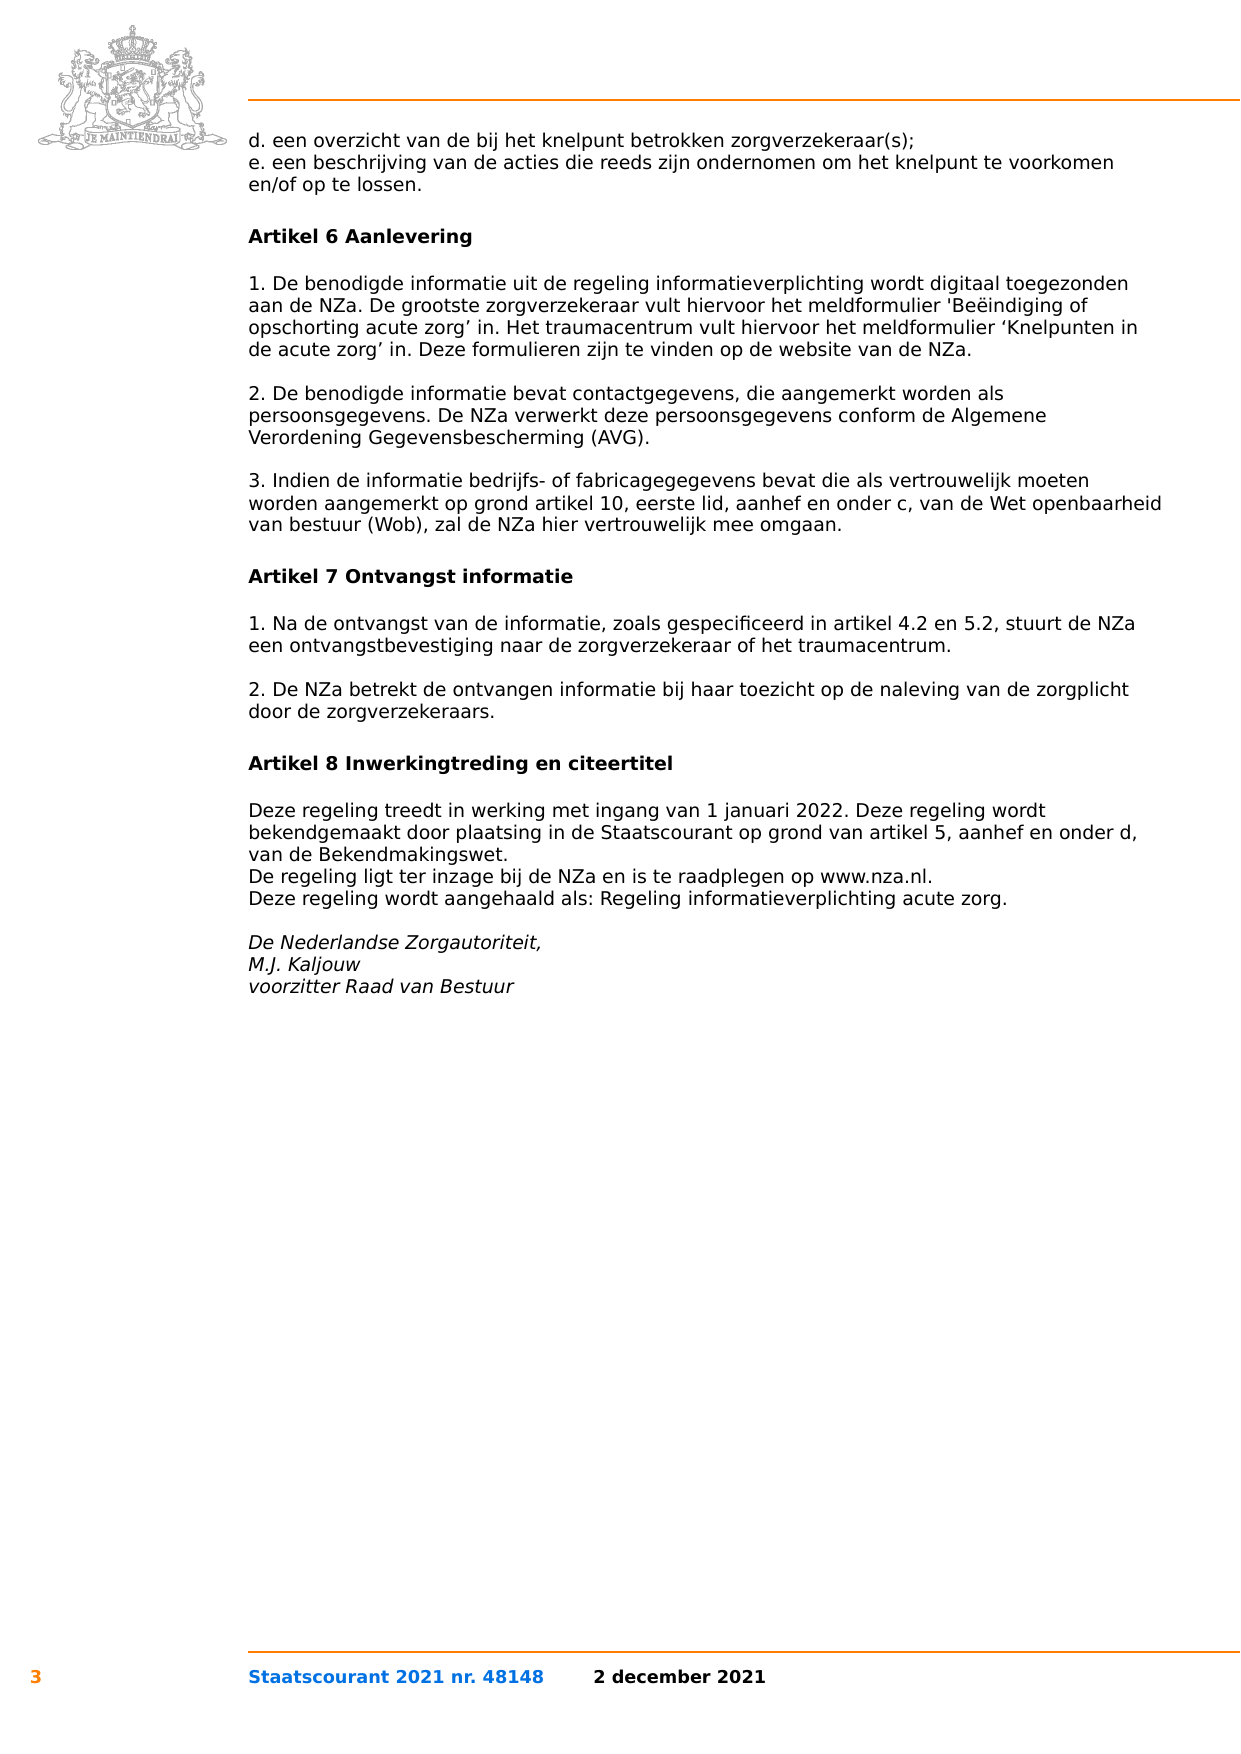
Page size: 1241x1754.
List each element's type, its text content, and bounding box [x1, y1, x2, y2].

text 2. De NZa betrekt de ontvangen informatie bij haar toezicht op de naleving van de zorgplicht door de zorgverzekeraars. [248, 679, 1163, 723]
picture [38, 25, 227, 150]
text 1. De benodigde informatie uit de regeling informatieverplichting wordt digitaal toegezonden aan de NZa. De grootste zorgverzekeraar vult hiervoor het meldformulier 'Beëindiging of opschorting acute zorg’ in. Het traumacentrum vult hiervoor het meldformulier ‘Knelpunten in de acute zorg’ in. Deze formulieren zijn te vinden op de website van de NZa. [248, 273, 1163, 361]
text 3. Indien de informatie bedrijfs- of fabricagegegevens bevat die als vertrouwelijk moeten worden aangemerkt op grond artikel 10, eerste lid, aanhef en onder c, van de Wet openbaarheid van bestuur (Wob), zal de NZa hier vertrouwelijk mee omgaan. [248, 470, 1163, 536]
text 1. Na de ontvangst van de informatie, zoals gespecificeerd in artikel 4.2 en 5.2, stuurt de NZa een ontvangstbevestiging naar de zorgverzekeraar of het traumacentrum. [248, 613, 1163, 657]
text e. een beschrijving van de acties die reeds zijn ondernomen om het knelpunt te voorkomen en/of op te lossen. [248, 152, 1163, 196]
text Deze regeling treedt in werking met ingang van 1 januari 2022. Deze regeling wordt bekendgemaakt door plaatsing in de Staatscourant op grond van artikel 5, aanhef en onder d, van de Bekendmakingswet. [248, 800, 1163, 866]
text d. een overzicht van de bij het knelpunt betrokken zorgverzekeraar(s); [248, 130, 1163, 152]
text 2. De benodigde informatie bevat contactgegevens, die aangemerkt worden als persoonsgegevens. De NZa verwerkt deze persoonsgegevens conform de Algemene Verordening Gegevensbescherming (AVG). [248, 383, 1163, 448]
text De Nederlandse Zorgautoriteit, M.J. Kaljouw voorzitter Raad van Bestuur [248, 932, 1163, 998]
text Deze regeling wordt aangehaald als: Regeling informatieverplichting acute zorg. [248, 888, 1163, 910]
text De regeling ligt ter inzage bij de NZa en is te raadplegen op www.nza.nl. [248, 866, 1163, 888]
subtitle Artikel 6 Aanlevering [248, 226, 1163, 248]
subtitle Artikel 8 Inwerkingtreding en citeertitel [248, 753, 1163, 775]
subtitle Artikel 7 Ontvangst informatie [248, 566, 1163, 588]
